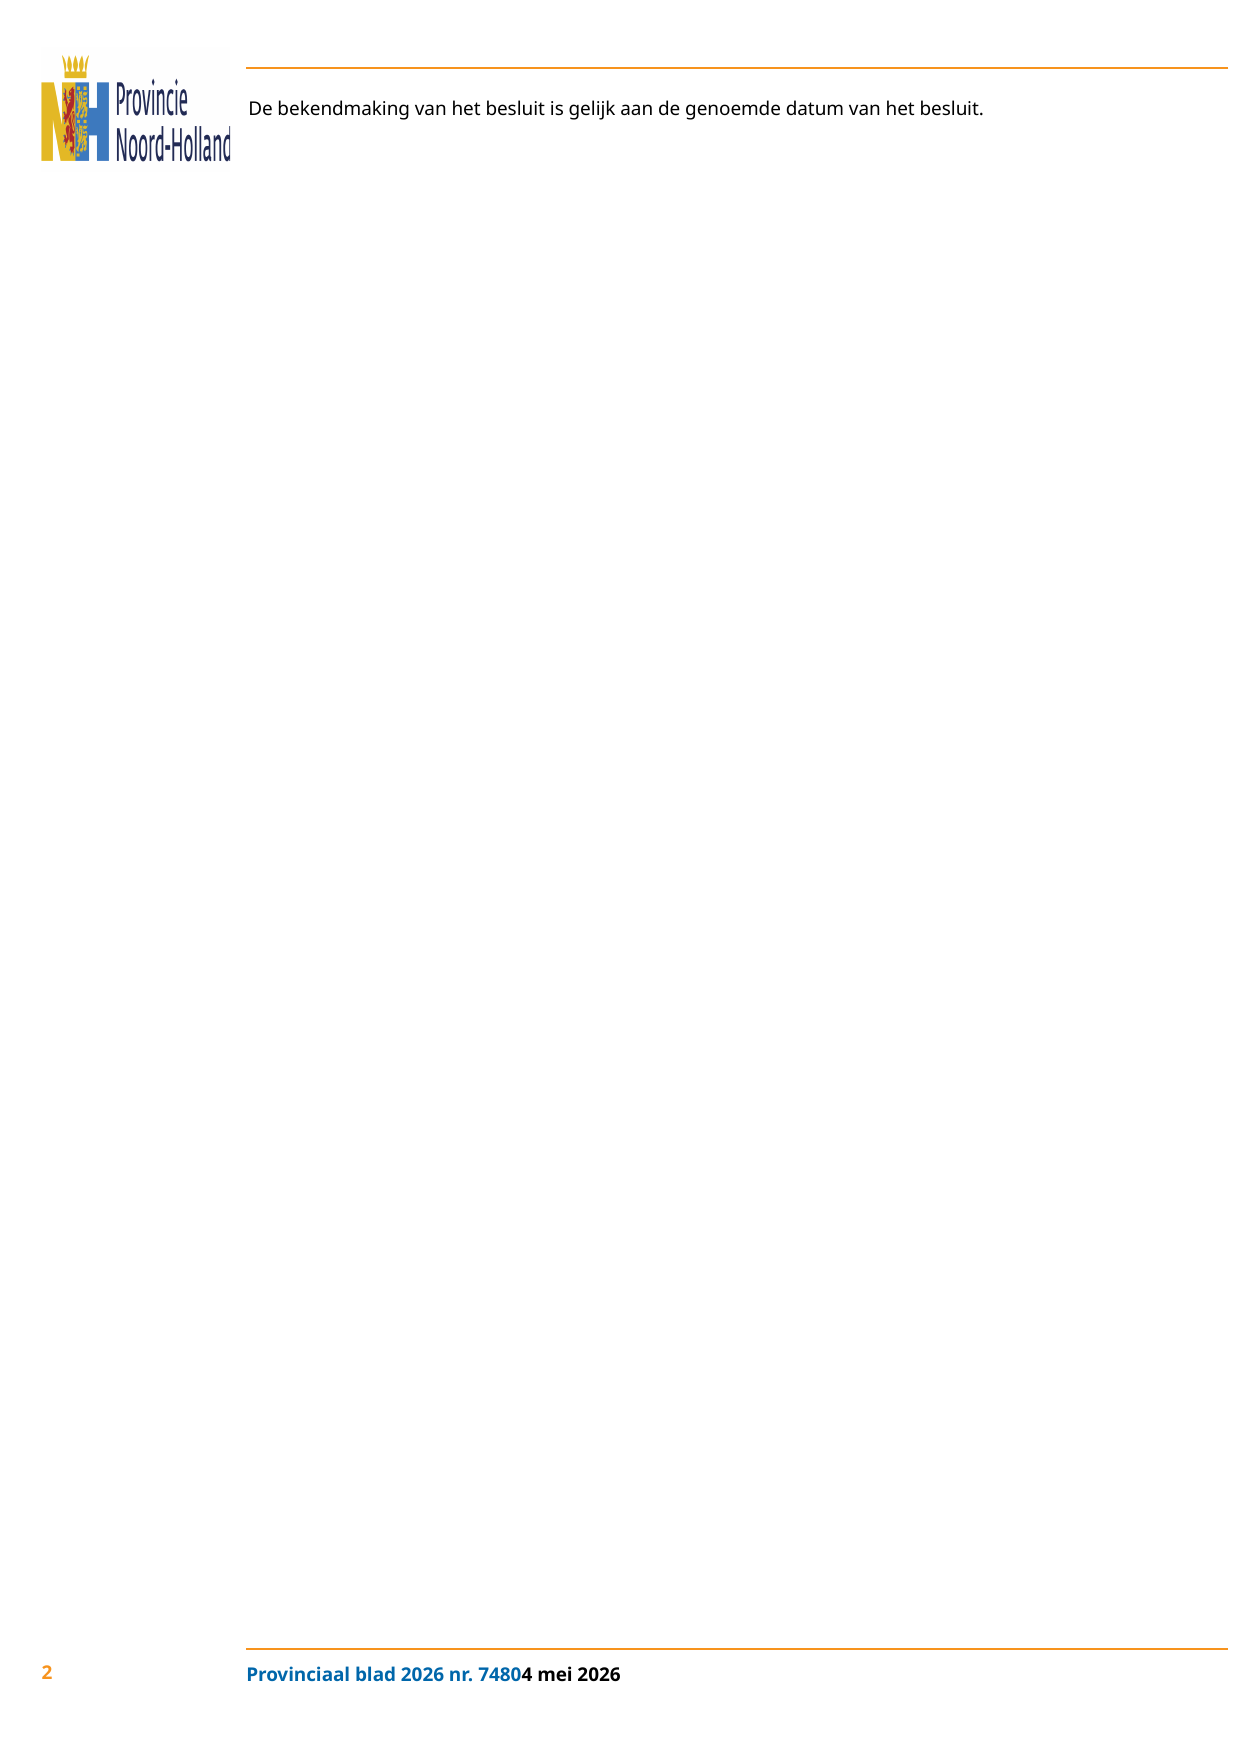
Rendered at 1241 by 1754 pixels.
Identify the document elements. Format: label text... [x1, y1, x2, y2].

text De bekendmaking van het besluit is gelijk aan de genoemde datum van het besluit. [248, 95, 1152, 121]
picture [41, 47, 231, 172]
